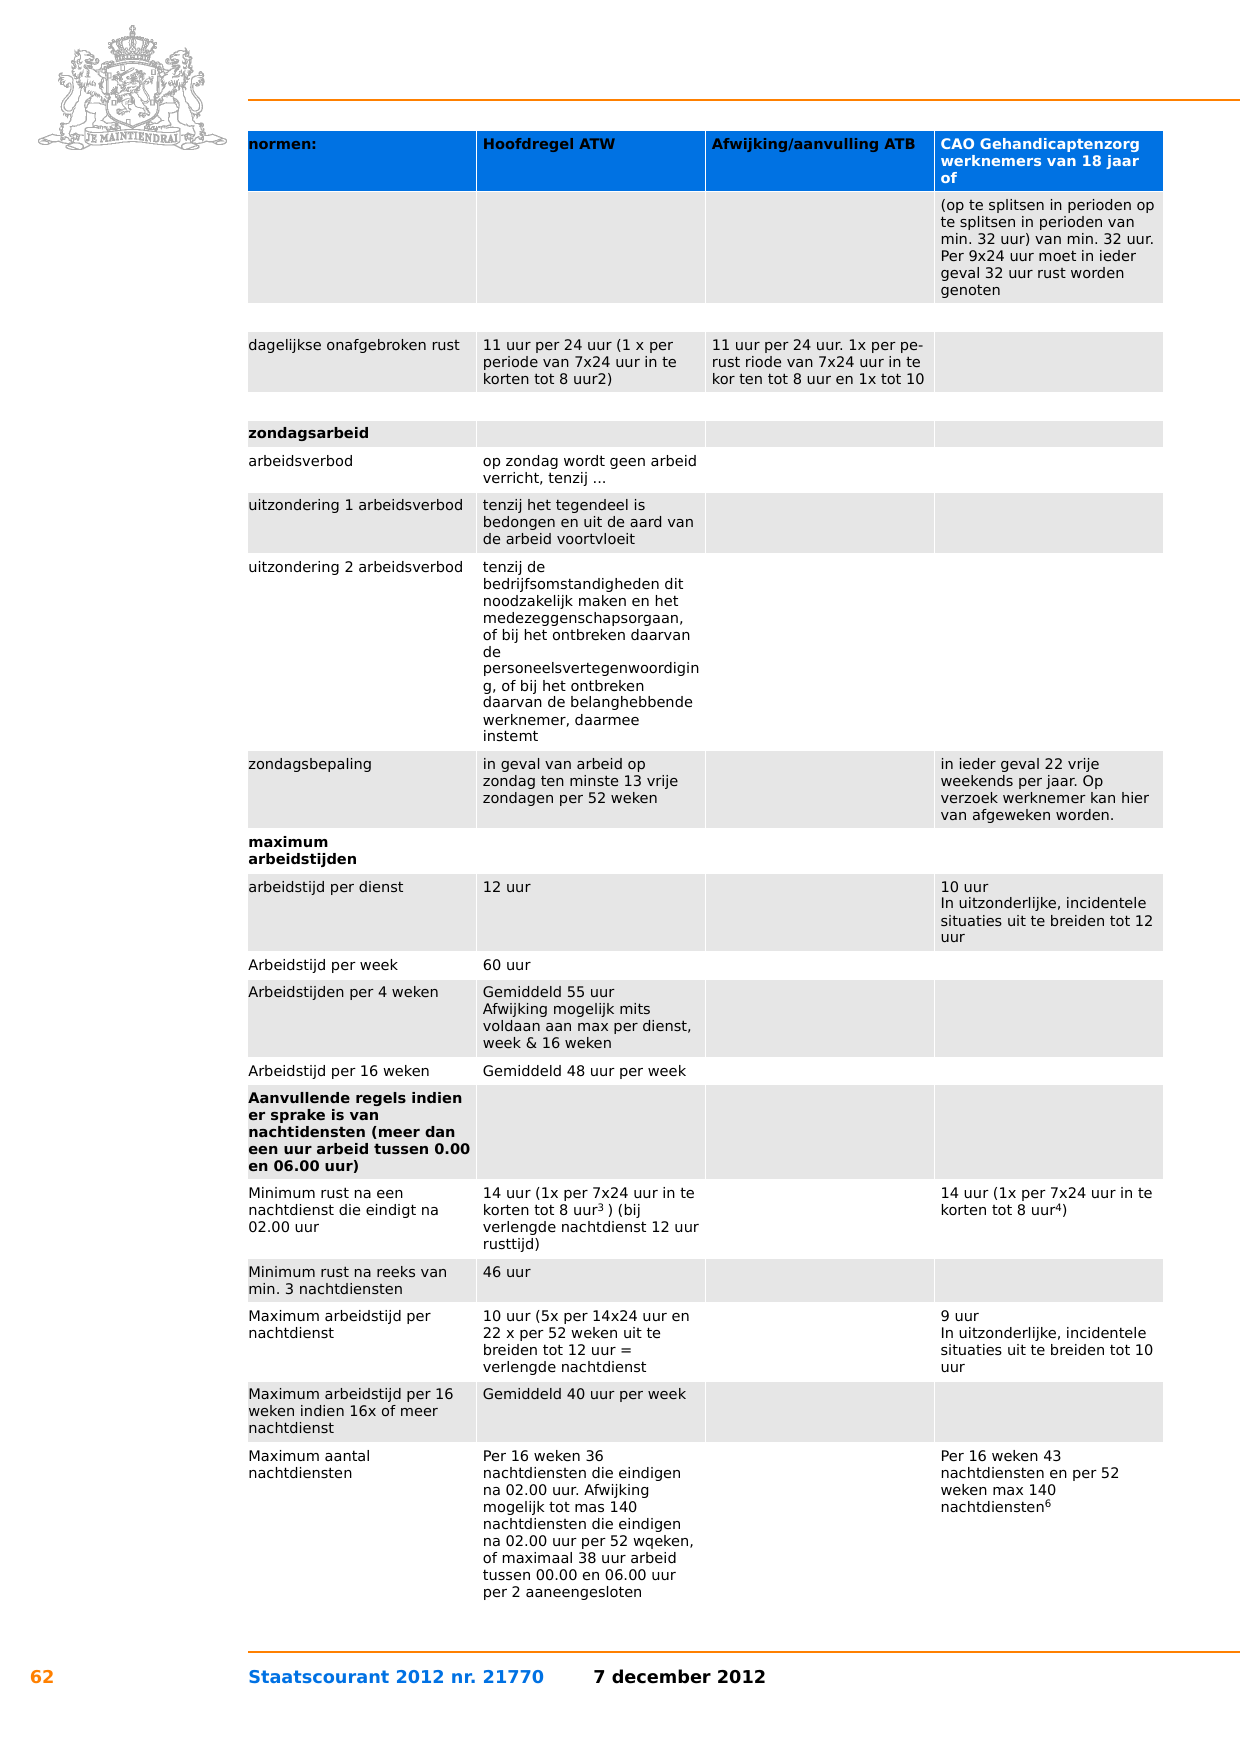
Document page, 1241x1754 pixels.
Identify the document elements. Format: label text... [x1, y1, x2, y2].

table_cell 11 uur per 24 uur. 1x per pe- rust riode van 7x24 uur in te kor ten tot 8 uur en 1x tot 10 [706, 332, 934, 392]
table_cell 9 uur In uitzonderlijke, incidentele situaties uit te breiden tot 10 uur [935, 1303, 1163, 1381]
table_cell dagelijkse onafgebroken rust [248, 332, 476, 392]
table_cell [935, 493, 1163, 553]
table_cell [935, 332, 1163, 392]
picture [38, 25, 227, 150]
table_cell [477, 305, 705, 331]
table_cell [248, 393, 476, 420]
table_cell [706, 448, 934, 491]
table_cell Maximum arbeidstijd per nachtdienst [248, 1303, 476, 1381]
table_cell tenzij de bedrijfsomstandigheden dit noodzakelijk maken en het medezeggenschapsorgaan, of bij het ontbreken daarvan de personeelsvertegenwoordiging, of bij het ontbreken daarvan de belanghebbende werknemer, daarmee instemt [477, 554, 705, 750]
table_cell [706, 1443, 934, 1605]
table_cell [935, 1382, 1163, 1442]
table_cell [706, 493, 934, 553]
table_cell zondagsarbeid [248, 421, 476, 447]
table_cell arbeidstijd per dienst [248, 874, 476, 951]
table_cell [477, 393, 705, 420]
table_cell [706, 829, 934, 873]
table_header CAO Gehandicaptenzorg werknemers van 18 jaar of [935, 131, 1163, 191]
table_cell in geval van arbeid op zondag ten minste 13 vrije zondagen per 52 weken [477, 751, 705, 828]
table_cell [477, 829, 705, 873]
table_cell [706, 1259, 934, 1302]
table_cell [706, 192, 934, 303]
table_cell Maximum arbeidstijd per 16 weken indien 16x of meer nachtdienst [248, 1382, 476, 1442]
table_cell [248, 305, 476, 331]
table_cell [477, 1085, 705, 1179]
table_cell tenzij het tegendeel is bedongen en uit de aard van de arbeid voortvloeit [477, 493, 705, 553]
table_cell [248, 192, 476, 303]
table_cell 12 uur [477, 874, 705, 951]
table_cell [935, 554, 1163, 750]
table_cell Arbeidstijd per week [248, 952, 476, 978]
table_cell [935, 448, 1163, 491]
table_header Afwijking/aanvulling ATB [706, 131, 934, 191]
table_cell [706, 751, 934, 828]
table_cell [477, 421, 705, 447]
table_cell [935, 421, 1163, 447]
table_cell [935, 980, 1163, 1057]
table_cell [935, 1058, 1163, 1084]
table_cell [706, 305, 934, 331]
table_cell 60 uur [477, 952, 705, 978]
table_header normen: [248, 131, 476, 191]
table_cell Gemiddeld 48 uur per week [477, 1058, 705, 1084]
table_cell Maximum aantal nachtdiensten [248, 1443, 476, 1605]
table_cell uitzondering 2 arbeidsverbod [248, 554, 476, 750]
table_cell arbeidsverbod [248, 448, 476, 491]
table_cell (op te splitsen in perioden op te splitsen in perioden van min. 32 uur) van min. 32 uur. Per 9x24 uur moet in ieder geval 32 uur rust worden genoten [935, 192, 1163, 303]
table_cell in ieder geval 22 vrije weekends per jaar. Op verzoek werknemer kan hier van afgeweken worden. [935, 751, 1163, 828]
table_cell [935, 393, 1163, 420]
table_cell [477, 192, 705, 303]
table_cell op zondag wordt geen arbeid verricht, tenzij ... [477, 448, 705, 491]
table_cell [706, 1058, 934, 1084]
table_cell Per 16 weken 36 nachtdiensten die eindigen na 02.00 uur. Afwijking mogelijk tot mas 140 nachtdiensten die eindigen na 02.00 uur per 52 wqeken, of maximaal 38 uur arbeid tussen 00.00 en 06.00 uur per 2 aaneengesloten [477, 1443, 705, 1605]
table_cell [706, 1181, 934, 1258]
table_cell 10 uur In uitzonderlijke, incidentele situaties uit te breiden tot 12 uur [935, 874, 1163, 951]
table_cell [706, 421, 934, 447]
table_cell [935, 1259, 1163, 1302]
table_cell Gemiddeld 40 uur per week [477, 1382, 705, 1442]
table_cell 11 uur per 24 uur (1 x per periode van 7x24 uur in te korten tot 8 uur2) [477, 332, 705, 392]
table_cell [706, 1382, 934, 1442]
table_cell Gemiddeld 55 uur Afwijking mogelijk mits voldaan aan max per dienst, week & 16 weken [477, 980, 705, 1057]
table_cell [706, 952, 934, 978]
table_cell Arbeidstijd per 16 weken [248, 1058, 476, 1084]
table_cell [935, 1085, 1163, 1179]
table_cell 14 uur (1x per 7x24 uur in te korten tot 8 uur3 ) (bij verlengde nachtdienst 12 uur rusttijd) [477, 1181, 705, 1258]
table_cell [706, 393, 934, 420]
table_cell [706, 1303, 934, 1381]
table_cell [935, 829, 1163, 873]
table_cell [706, 554, 934, 750]
table_cell 14 uur (1x per 7x24 uur in te korten tot 8 uur4) [935, 1181, 1163, 1258]
table_cell [935, 952, 1163, 978]
table_cell [706, 980, 934, 1057]
table_cell uitzondering 1 arbeidsverbod [248, 493, 476, 553]
table_cell maximum arbeidstijden [248, 829, 476, 873]
table_cell 10 uur (5x per 14x24 uur en 22 x per 52 weken uit te breiden tot 12 uur = verlengde nachtdienst [477, 1303, 705, 1381]
table_cell [706, 874, 934, 951]
table_cell [935, 305, 1163, 331]
table_cell 46 uur [477, 1259, 705, 1302]
table_cell [706, 1085, 934, 1179]
table_cell Minimum rust na reeks van min. 3 nachtdiensten [248, 1259, 476, 1302]
table_cell Minimum rust na een nachtdienst die eindigt na 02.00 uur [248, 1181, 476, 1258]
table_cell Aanvullende regels indien er sprake is van nachtidensten (meer dan een uur arbeid tussen 0.00 en 06.00 uur) [248, 1085, 476, 1179]
table_header Hoofdregel ATW [477, 131, 705, 191]
table_cell Per 16 weken 43 nachtdiensten en per 52 weken max 140 nachtdiensten6 [935, 1443, 1163, 1605]
table_cell zondagsbepaling [248, 751, 476, 828]
table_cell Arbeidstijden per 4 weken [248, 980, 476, 1057]
